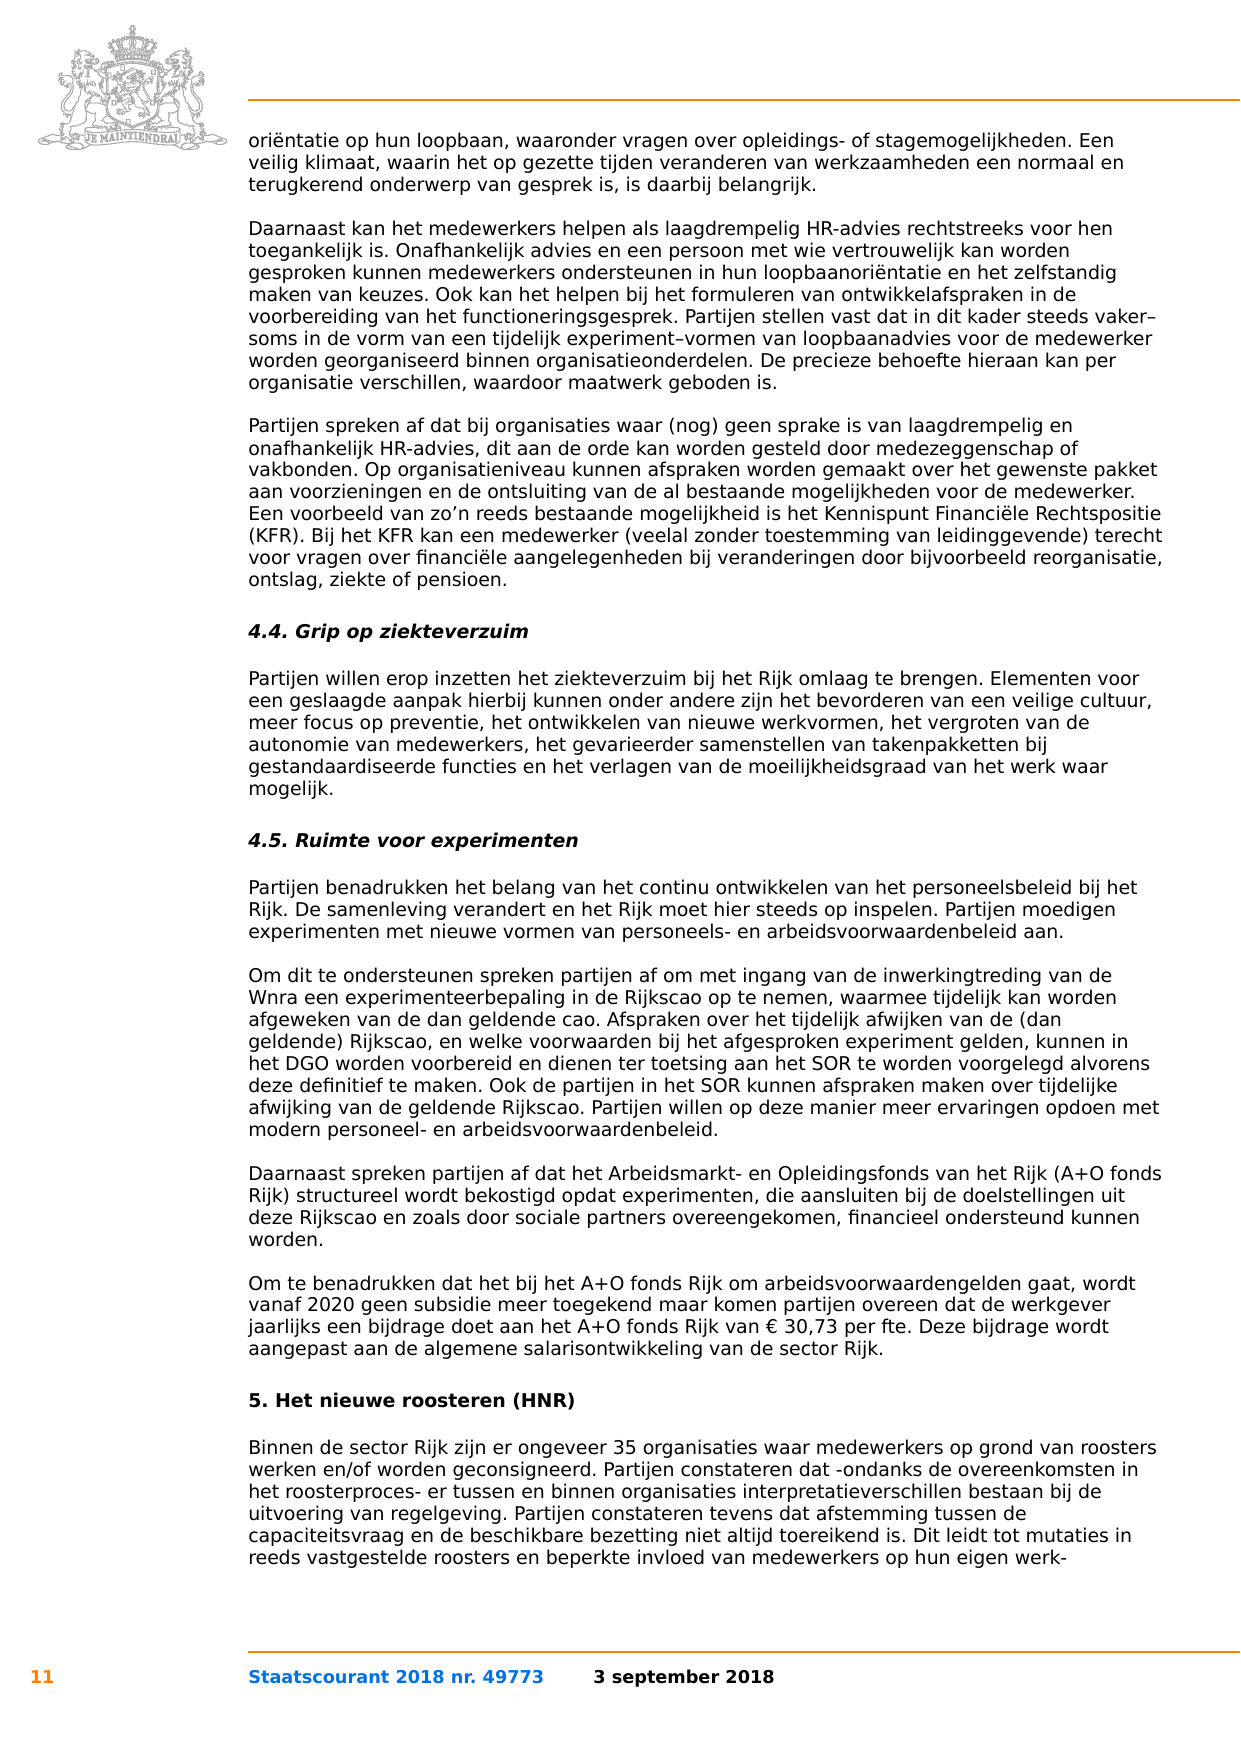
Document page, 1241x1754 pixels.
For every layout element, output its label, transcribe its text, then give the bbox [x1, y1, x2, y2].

text Daarnaast kan het medewerkers helpen als laagdrempelig HR-advies rechtstreeks voor hen toegankelijk is. Onafhankelijk advies en een persoon met wie vertrouwelijk kan worden gesproken kunnen medewerkers ondersteunen in hun loopbaanoriëntatie en het zelfstandig maken van keuzes. Ook kan het helpen bij het formuleren van ontwikkelafspraken in de voorbereiding van het functioneringsgesprek. Partijen stellen vast dat in dit kader steeds vaker–soms in de vorm van een tijdelijk experiment–vormen van loopbaanadvies voor de medewerker worden georganiseerd binnen organisatieonderdelen. De precieze behoefte hieraan kan per organisatie verschillen, waardoor maatwerk geboden is. [248, 218, 1163, 393]
text Partijen benadrukken het belang van het continu ontwikkelen van het personeelsbeleid bij het Rijk. De samenleving verandert en het Rijk moet hier steeds op inspelen. Partijen moedigen experimenten met nieuwe vormen van personeels- en arbeidsvoorwaardenbeleid aan. [248, 877, 1163, 943]
picture [38, 25, 227, 150]
subtitle 4.4. Grip op ziekteverzuim [248, 621, 1163, 643]
text Binnen de sector Rijk zijn er ongeveer 35 organisaties waar medewerkers op grond van roosters werken en/of worden geconsigneerd. Partijen constateren dat -ondanks de overeenkomsten in het roosterproces- er tussen en binnen organisaties interpretatieverschillen bestaan bij de uitvoering van regelgeving. Partijen constateren tevens dat afstemming tussen de capaciteitsvraag en de beschikbare bezetting niet altijd toereikend is. Dit leidt tot mutaties in reeds vastgestelde roosters en beperkte invloed van medewerkers op hun eigen werk- [248, 1437, 1163, 1569]
subtitle 5. Het nieuwe roosteren (HNR) [248, 1390, 1163, 1412]
text Partijen willen erop inzetten het ziekteverzuim bij het Rijk omlaag te brengen. Elementen voor een geslaagde aanpak hierbij kunnen onder andere zijn het bevorderen van een veilige cultuur, meer focus op preventie, het ontwikkelen van nieuwe werkvormen, het vergroten van de autonomie van medewerkers, het gevarieerder samenstellen van takenpakketten bij gestandaardiseerde functies en het verlagen van de moeilijkheidsgraad van het werk waar mogelijk. [248, 668, 1163, 800]
subtitle 4.5. Ruimte voor experimenten [248, 830, 1163, 852]
text Partijen spreken af dat bij organisaties waar (nog) geen sprake is van laagdrempelig en onafhankelijk HR-advies, dit aan de orde kan worden gesteld door medezeggenschap of vakbonden. Op organisatieniveau kunnen afspraken worden gemaakt over het gewenste pakket aan voorzieningen en de ontsluiting van de al bestaande mogelijkheden voor de medewerker. Een voorbeeld van zo’n reeds bestaande mogelijkheid is het Kennispunt Financiële Rechtspositie (KFR). Bij het KFR kan een medewerker (veelal zonder toestemming van leidinggevende) terecht voor vragen over financiële aangelegenheden bij veranderingen door bijvoorbeeld reorganisatie, ontslag, ziekte of pensioen. [248, 415, 1163, 591]
text Daarnaast spreken partijen af dat het Arbeidsmarkt- en Opleidingsfonds van het Rijk (A+O fonds Rijk) structureel wordt bekostigd opdat experimenten, die aansluiten bij de doelstellingen uit deze Rijkscao en zoals door sociale partners overeengekomen, financieel ondersteund kunnen worden. [248, 1163, 1163, 1251]
text oriëntatie op hun loopbaan, waaronder vragen over opleidings- of stagemogelijkheden. Een veilig klimaat, waarin het op gezette tijden veranderen van werkzaamheden een normaal en terugkerend onderwerp van gesprek is, is daarbij belangrijk. [248, 130, 1163, 196]
text Om dit te ondersteunen spreken partijen af om met ingang van de inwerkingtreding van de Wnra een experimenteerbepaling in de Rijkscao op te nemen, waarmee tijdelijk kan worden afgeweken van de dan geldende cao. Afspraken over het tijdelijk afwijken van de (dan geldende) Rijkscao, en welke voorwaarden bij het afgesproken experiment gelden, kunnen in het DGO worden voorbereid en dienen ter toetsing aan het SOR te worden voorgelegd alvorens deze definitief te maken. Ook de partijen in het SOR kunnen afspraken maken over tijdelijke afwijking van de geldende Rijkscao. Partijen willen op deze manier meer ervaringen opdoen met modern personeel- en arbeidsvoorwaardenbeleid. [248, 965, 1163, 1141]
text Om te benadrukken dat het bij het A+O fonds Rijk om arbeidsvoorwaardengelden gaat, wordt vanaf 2020 geen subsidie meer toegekend maar komen partijen overeen dat de werkgever jaarlijks een bijdrage doet aan het A+O fonds Rijk van € 30,73 per fte. Deze bijdrage wordt aangepast aan de algemene salarisontwikkeling van de sector Rijk. [248, 1272, 1163, 1360]
